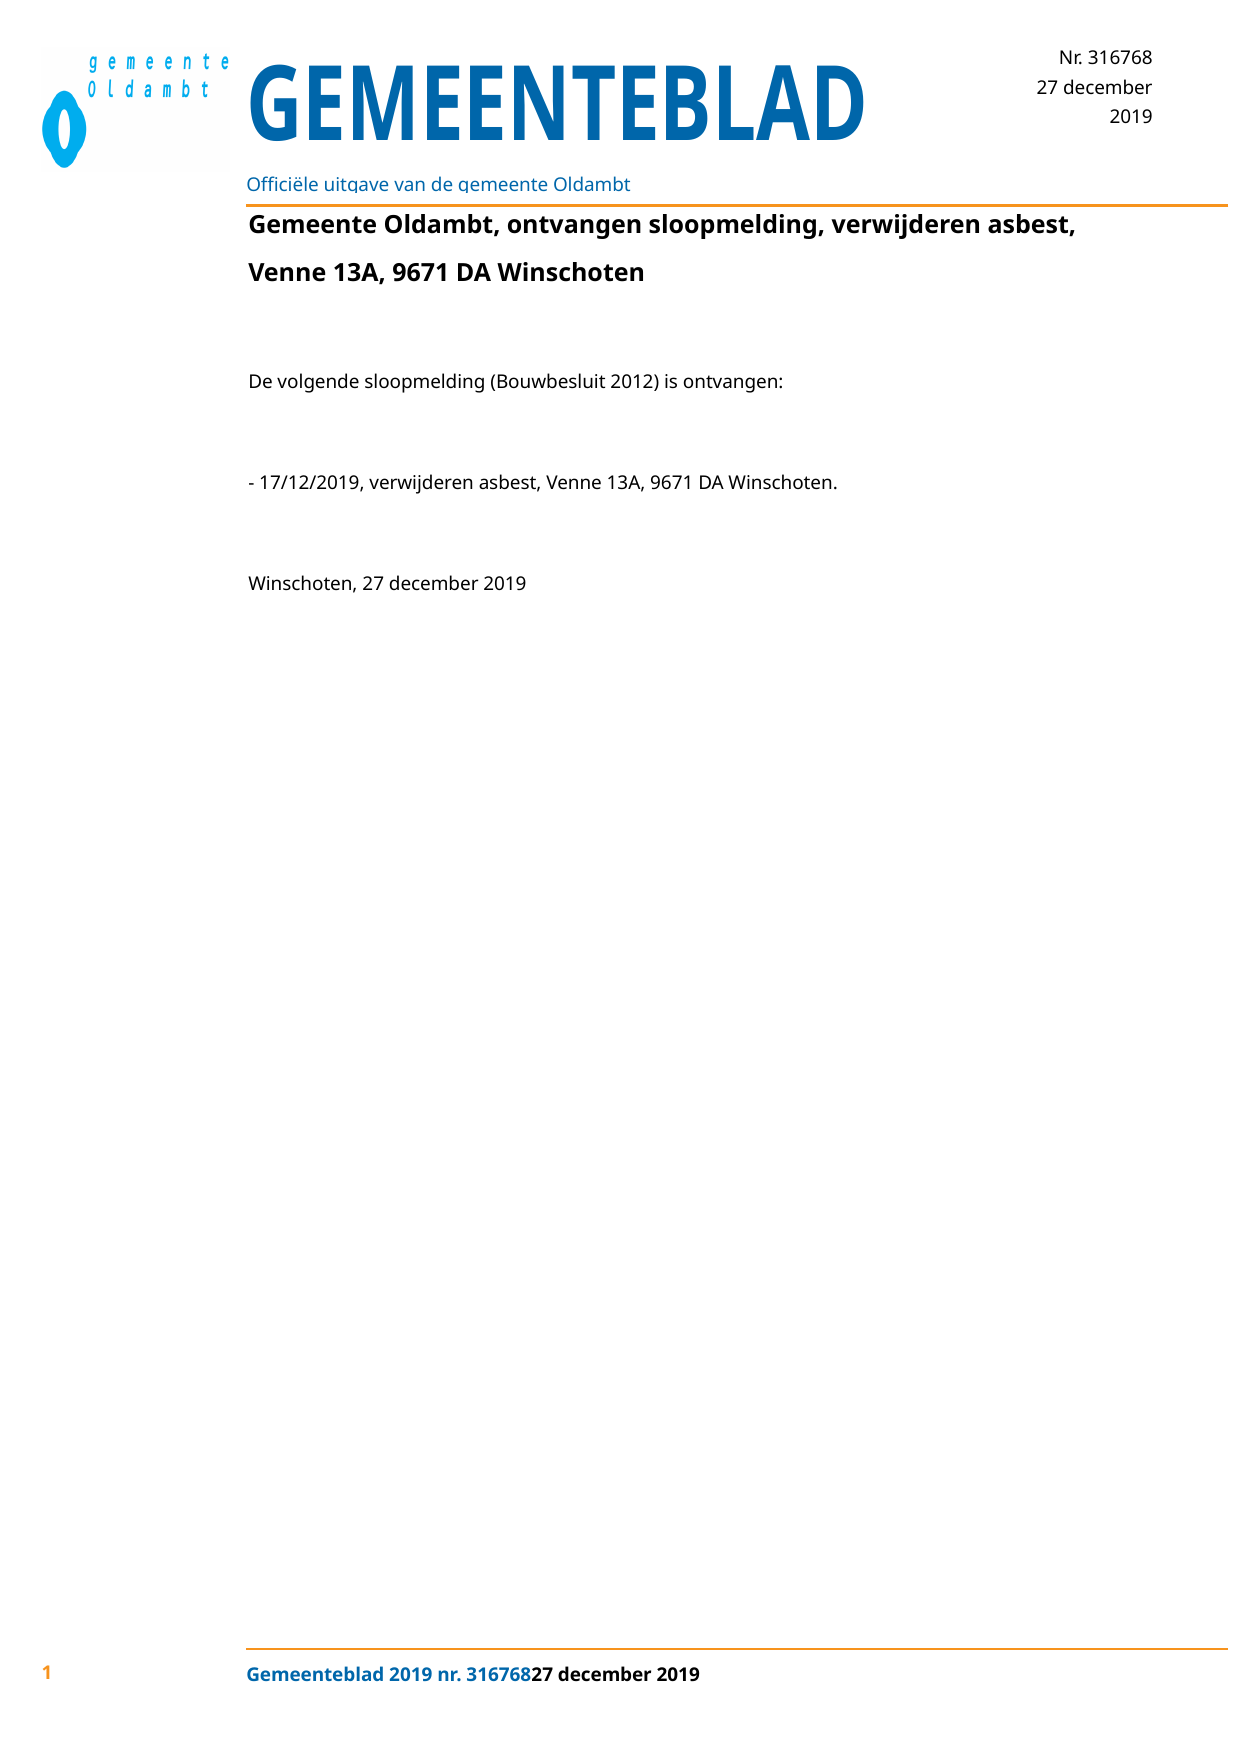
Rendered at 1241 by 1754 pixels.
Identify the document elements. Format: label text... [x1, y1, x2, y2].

text Gemeente Oldambt, ontvangen sloopmelding, verwijderen asbest, Venne 13A, 9671 DA Winschoten [248, 207, 1152, 288]
picture [41, 47, 231, 172]
text - 17/12/2019, verwijderen asbest, Venne 13A, 9671 DA Winschoten. [248, 469, 1152, 495]
text Winschoten, 27 december 2019 [248, 570, 1152, 596]
text De volgende sloopmelding (Bouwbesluit 2012) is ontvangen: [248, 368, 1152, 394]
